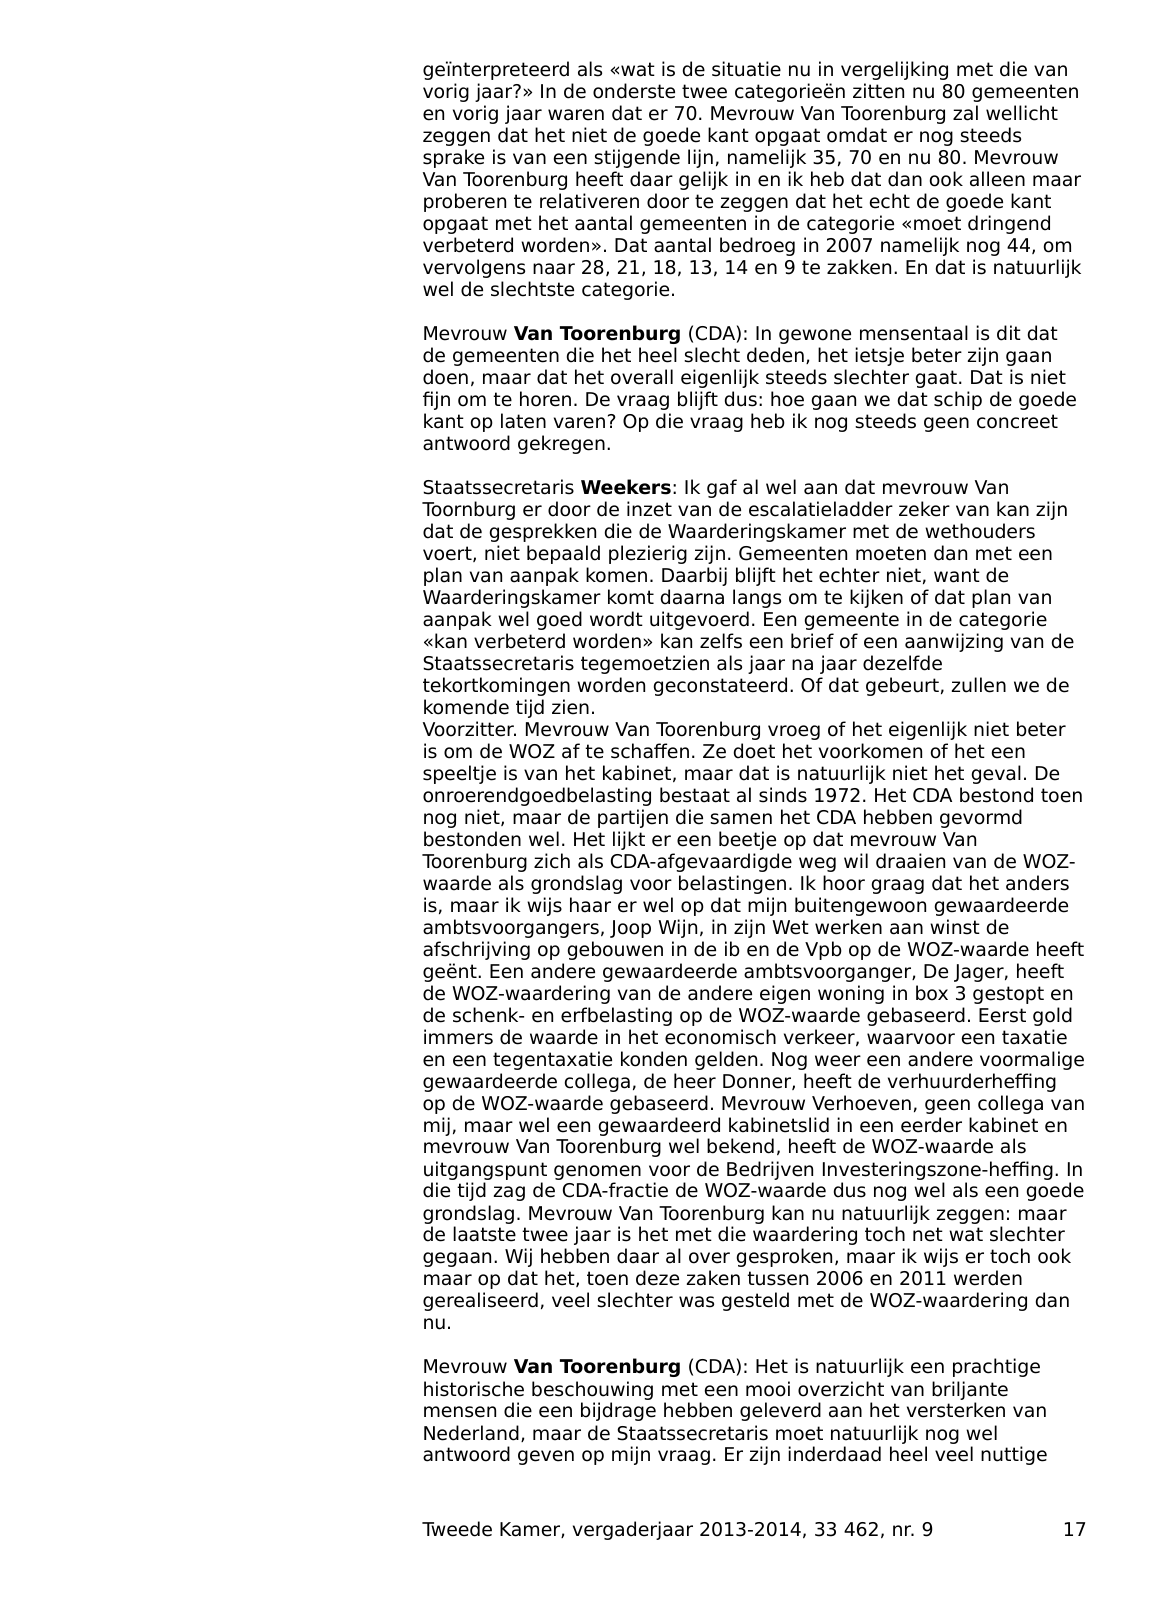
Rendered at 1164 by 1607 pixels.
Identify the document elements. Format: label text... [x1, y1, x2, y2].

text Mevrouw Van Toorenburg (CDA): Het is natuurlijk een prachtige historische beschouwing met een mooi overzicht van briljante mensen die een bijdrage hebben geleverd aan het versterken van Nederland, maar de Staatssecretaris moet natuurlijk nog wel antwoord geven op mijn vraag. Er zijn inderdaad heel veel nuttige [422, 1356, 1087, 1466]
text Staatssecretaris Weekers: Ik gaf al wel aan dat mevrouw Van Toornburg er door de inzet van de escalatieladder zeker van kan zijn dat de gesprekken die de Waarderingskamer met de wethouders voert, niet bepaald plezierig zijn. Gemeenten moeten dan met een plan van aanpak komen. Daarbij blijft het echter niet, want de Waarderingskamer komt daarna langs om te kijken of dat plan van aanpak wel goed wordt uitgevoerd. Een gemeente in de categorie «kan verbeterd worden» kan zelfs een brief of een aanwijzing van de Staatssecretaris tegemoetzien als jaar na jaar dezelfde tekortkomingen worden geconstateerd. Of dat gebeurt, zullen we de komende tijd zien. [422, 477, 1087, 719]
text geïnterpreteerd als «wat is de situatie nu in vergelijking met die van vorig jaar?» In de onderste twee categorieën zitten nu 80 gemeenten en vorig jaar waren dat er 70. Mevrouw Van Toorenburg zal wellicht zeggen dat het niet de goede kant opgaat omdat er nog steeds sprake is van een stijgende lijn, namelijk 35, 70 en nu 80. Mevrouw Van Toorenburg heeft daar gelijk in en ik heb dat dan ook alleen maar proberen te relativeren door te zeggen dat het echt de goede kant opgaat met het aantal gemeenten in de categorie «moet dringend verbeterd worden». Dat aantal bedroeg in 2007 namelijk nog 44, om vervolgens naar 28, 21, 18, 13, 14 en 9 te zakken. En dat is natuurlijk wel de slechtste categorie. [422, 59, 1087, 301]
text Mevrouw Van Toorenburg (CDA): In gewone mensentaal is dit dat de gemeenten die het heel slecht deden, het ietsje beter zijn gaan doen, maar dat het overall eigenlijk steeds slechter gaat. Dat is niet fijn om te horen. De vraag blijft dus: hoe gaan we dat schip de goede kant op laten varen? Op die vraag heb ik nog steeds geen concreet antwoord gekregen. [422, 323, 1087, 455]
text Voorzitter. Mevrouw Van Toorenburg vroeg of het eigenlijk niet beter is om de WOZ af te schaffen. Ze doet het voorkomen of het een speeltje is van het kabinet, maar dat is natuurlijk niet het geval. De onroerendgoedbelasting bestaat al sinds 1972. Het CDA bestond toen nog niet, maar de partijen die samen het CDA hebben gevormd bestonden wel. Het lijkt er een beetje op dat mevrouw Van Toorenburg zich als CDA-afgevaardigde weg wil draaien van de WOZ-waarde als grondslag voor belastingen. Ik hoor graag dat het anders is, maar ik wijs haar er wel op dat mijn buitengewoon gewaardeerde ambtsvoorgangers, Joop Wijn, in zijn Wet werken aan winst de afschrijving op gebouwen in de ib en de Vpb op de WOZ-waarde heeft geënt. Een andere gewaardeerde ambtsvoorganger, De Jager, heeft de WOZ-waardering van de andere eigen woning in box 3 gestopt en de schenk- en erfbelasting op de WOZ-waarde gebaseerd. Eerst gold immers de waarde in het economisch verkeer, waarvoor een taxatie en een tegentaxatie konden gelden. Nog weer een andere voormalige gewaardeerde collega, de heer Donner, heeft de verhuurderheffing op de WOZ-waarde gebaseerd. Mevrouw Verhoeven, geen collega van mij, maar wel een gewaardeerd kabinetslid in een eerder kabinet en mevrouw Van Toorenburg wel bekend, heeft de WOZ-waarde als uitgangspunt genomen voor de Bedrijven Investeringszone-heffing. In die tijd zag de CDA-fractie de WOZ-waarde dus nog wel als een goede grondslag. Mevrouw Van Toorenburg kan nu natuurlijk zeggen: maar de laatste twee jaar is het met die waardering toch net wat slechter gegaan. Wij hebben daar al over gesproken, maar ik wijs er toch ook maar op dat het, toen deze zaken tussen 2006 en 2011 werden gerealiseerd, veel slechter was gesteld met de WOZ-waardering dan nu. [422, 719, 1087, 1334]
